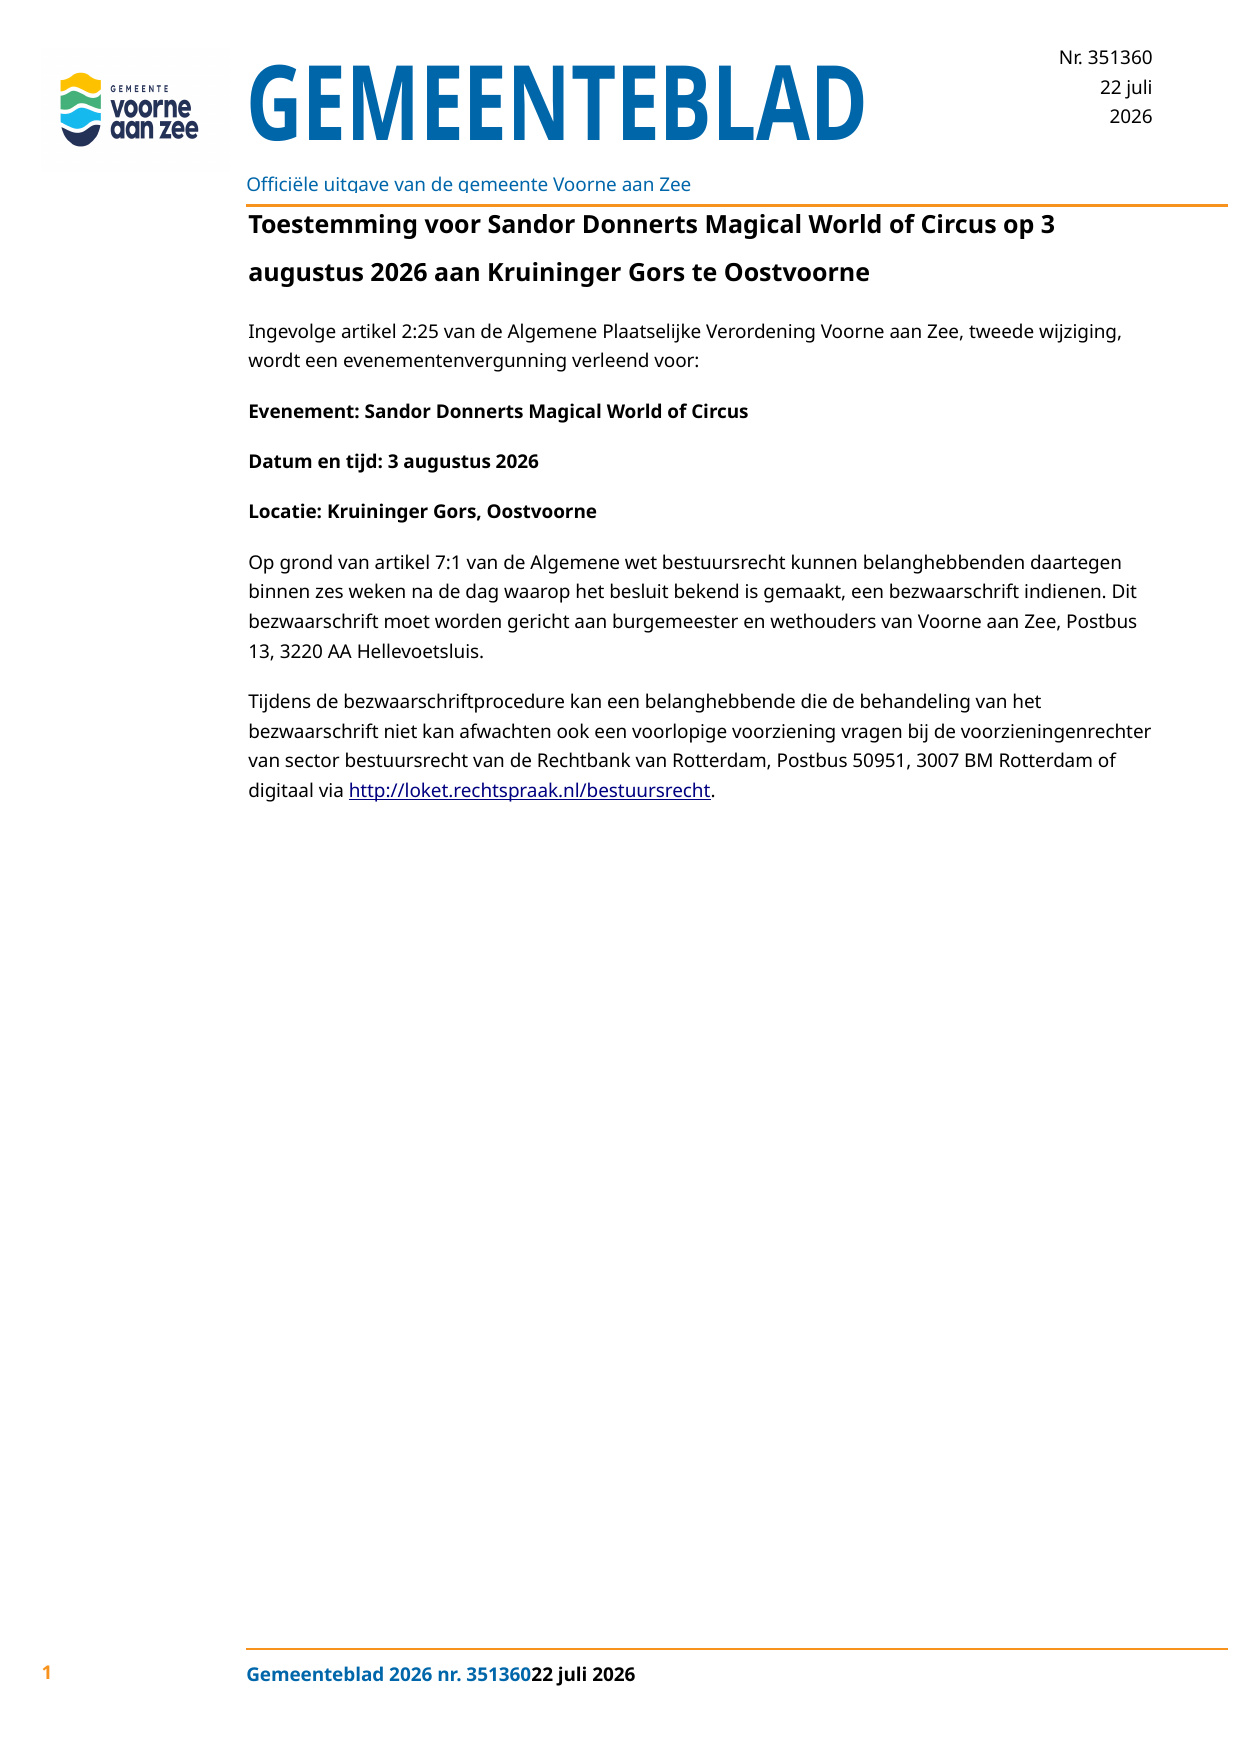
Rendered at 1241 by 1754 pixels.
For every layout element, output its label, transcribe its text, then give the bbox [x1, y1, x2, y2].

text Tijdens de bezwaarschriftprocedure kan een belanghebbende die de behandeling van het bezwaarschrift niet kan afwachten ook een voorlopige voorziening vragen bij de voorzieningenrechter van sector bestuursrecht van de Rechtbank van Rotterdam, Postbus 50951, 3007 BM Rotterdam of digitaal via http://loket.rechtspraak.nl/bestuursrecht. [248, 688, 1152, 803]
text Evenement: Sandor Donnerts Magical World of Circus [248, 398, 1152, 424]
text Ingevolge artikel 2:25 van de Algemene Plaatselijke Verordening Voorne aan Zee, tweede wijziging, wordt een evenementenvergunning verleend voor: [248, 318, 1152, 373]
picture [41, 47, 231, 172]
text Datum en tijd: 3 augustus 2026 [248, 448, 1152, 474]
text Toestemming voor Sandor Donnerts Magical World of Circus op 3 augustus 2026 aan Kruininger Gors te Oostvoorne [248, 207, 1152, 288]
text Locatie: Kruininger Gors, Oostvoorne [248, 499, 1152, 524]
text Op grond van artikel 7:1 van de Algemene wet bestuursrecht kunnen belanghebbenden daartegen binnen zes weken na de dag waarop het besluit bekend is gemaakt, een bezwaarschrift indienen. Dit bezwaarschrift moet worden gericht aan burgemeester en wethouders van Voorne aan Zee, Postbus 13, 3220 AA Hellevoetsluis. [248, 549, 1152, 664]
